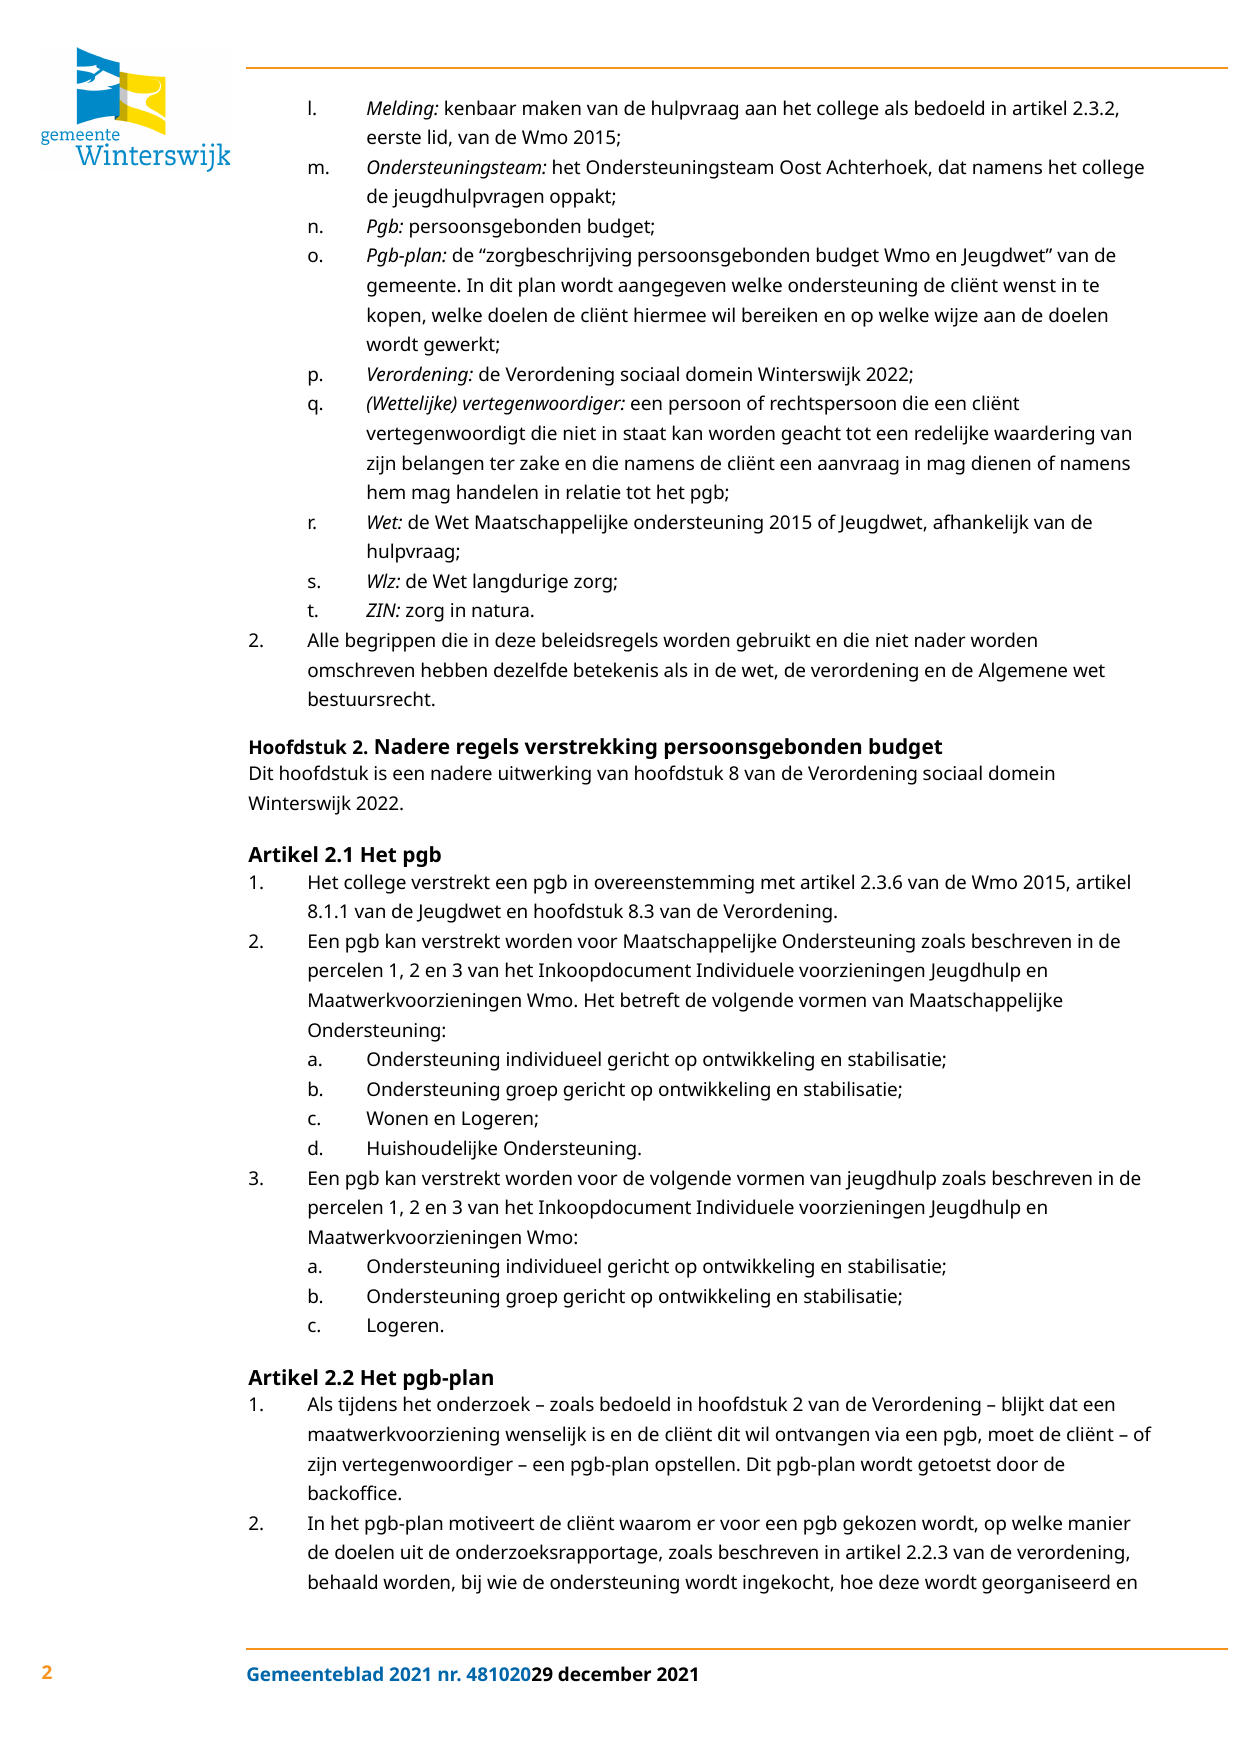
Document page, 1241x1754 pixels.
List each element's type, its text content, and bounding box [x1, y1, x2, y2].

picture [41, 47, 231, 172]
list Pgb: persoonsgebonden budget; [307, 213, 1152, 239]
list Ondersteuningsteam: het Ondersteuningsteam Oost Achterhoek, dat namens het college de jeugdhulpvragen oppakt; [307, 154, 1152, 209]
text Dit hoofdstuk is een nadere uitwerking van hoofdstuk 8 van de Verordening sociaal domein Winterswijk 2022. [248, 761, 1152, 816]
list Logeren. [307, 1313, 1152, 1338]
list Verordening: de Verordening sociaal domein Winterswijk 2022; [307, 361, 1152, 387]
list Een pgb kan verstrekt worden voor de volgende vormen van jeugdhulp zoals beschreven in de percelen 1, 2 en 3 van het Inkoopdocument Individuele voorzieningen Jeugdhulp en Maatwerkvoorzieningen Wmo: [248, 1165, 1152, 1250]
list Alle begrippen die in deze beleidsregels worden gebruikt en die niet nader worden omschreven hebben dezelfde betekenis als in de wet, de verordening en de Algemene wet bestuursrecht. [248, 627, 1152, 712]
list ZIN: zorg in natura. [307, 598, 1152, 623]
picture [225, 153, 231, 162]
list In het pgb-plan motiveert de cliënt waarom er voor een pgb gekozen wordt, op welke manier de doelen uit de onderzoeksrapportage, zoals beschreven in artikel 2.2.3 van de verordening, behaald worden, bij wie de ondersteuning wordt ingekocht, hoe deze wordt georganiseerd en [248, 1510, 1152, 1595]
text Hoofdstuk 2. Nadere regels verstrekking persoonsgebonden budget [248, 732, 1152, 761]
list Pgb-plan: de “zorgbeschrijving persoonsgebonden budget Wmo en Jeugdwet” van de gemeente. In dit plan wordt aangegeven welke ondersteuning de cliënt wenst in te kopen, welke doelen de cliënt hiermee wil bereiken en op welke wijze aan de doelen wordt gewerkt; [307, 243, 1152, 357]
list Ondersteuning groep gericht op ontwikkeling en stabilisatie; [307, 1076, 1152, 1102]
list Ondersteuning groep gericht op ontwikkeling en stabilisatie; [307, 1283, 1152, 1309]
list Melding: kenbaar maken van de hulpvraag aan het college als bedoeld in artikel 2.3.2, eerste lid, van de Wmo 2015; [307, 95, 1152, 150]
list Als tijdens het onderzoek – zoals bedoeld in hoofdstuk 2 van de Verordening – blijkt dat een maatwerkvoorziening wenselijk is en de cliënt dit wil ontvangen via een pgb, moet de cliënt – of zijn vertegenwoordiger – een pgb-plan opstellen. Dit pgb-plan wordt getoetst door de backoffice. [248, 1392, 1152, 1506]
list Wet: de Wet Maatschappelijke ondersteuning 2015 of Jeugdwet, afhankelijk van de hulpvraag; [307, 509, 1152, 564]
text Artikel 2.2 Het pgb-plan [248, 1363, 1152, 1392]
list Ondersteuning individueel gericht op ontwikkeling en stabilisatie; [307, 1253, 1152, 1279]
list Huishoudelijke Ondersteuning. [307, 1135, 1152, 1161]
list Wonen en Logeren; [307, 1106, 1152, 1131]
list Ondersteuning individueel gericht op ontwikkeling en stabilisatie; [307, 1046, 1152, 1072]
list (Wettelijke) vertegenwoordiger: een persoon of rechtspersoon die een cliënt vertegenwoordigt die niet in staat kan worden geacht tot een redelijke waardering van zijn belangen ter zake en die namens de cliënt een aanvraag in mag dienen of namens hem mag handelen in relatie tot het pgb; [307, 391, 1152, 505]
list Een pgb kan verstrekt worden voor Maatschappelijke Ondersteuning zoals beschreven in de percelen 1, 2 en 3 van het Inkoopdocument Individuele voorzieningen Jeugdhulp en Maatwerkvoorzieningen Wmo. Het betreft de volgende vormen van Maatschappelijke Ondersteuning: [248, 928, 1152, 1043]
list Het college verstrekt een pgb in overeenstemming met artikel 2.3.6 van de Wmo 2015, artikel 8.1.1 van de Jeugdwet en hoofdstuk 8.3 van de Verordening. [248, 869, 1152, 924]
list Wlz: de Wet langdurige zorg; [307, 568, 1152, 594]
text Artikel 2.1 Het pgb [248, 841, 1152, 869]
